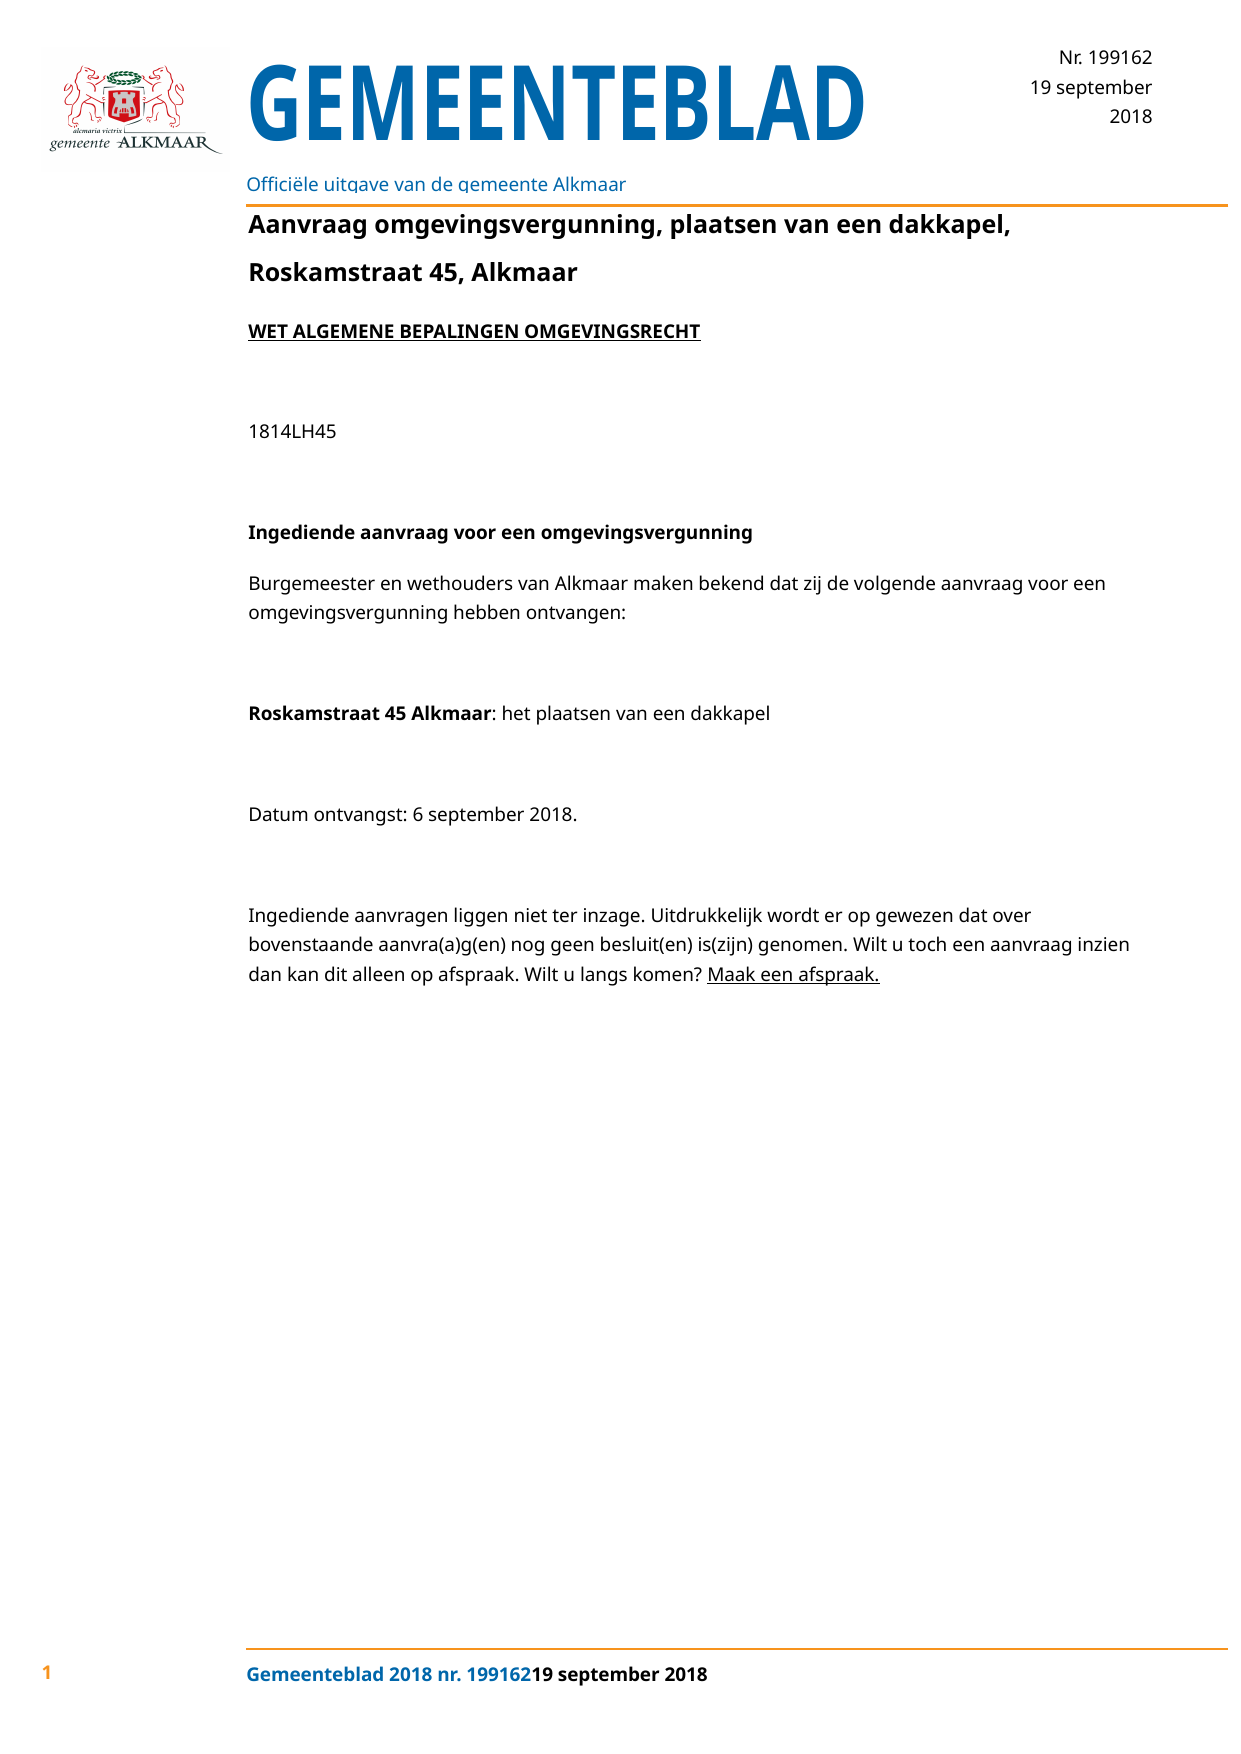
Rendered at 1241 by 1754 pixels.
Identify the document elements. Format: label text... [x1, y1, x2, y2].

text Roskamstraat 45 Alkmaar: het plaatsen van een dakkapel [248, 700, 1152, 726]
text Ingediende aanvragen liggen niet ter inzage. Uitdrukkelijk wordt er op gewezen dat over bovenstaande aanvra(a)g(en) nog geen besluit(en) is(zijn) genomen. Wilt u toch een aanvraag inzien dan kan dit alleen op afspraak. Wilt u langs komen? Maak een afspraak. [248, 902, 1152, 987]
text 1814LH45 [248, 419, 1152, 444]
text Aanvraag omgevingsvergunning, plaatsen van een dakkapel, Roskamstraat 45, Alkmaar [248, 207, 1152, 288]
picture [41, 47, 231, 172]
text Burgemeester en wethouders van Alkmaar maken bekend dat zij de volgende aanvraag voor een omgevingsvergunning hebben ontvangen: [248, 570, 1152, 625]
text Ingediende aanvraag voor een omgevingsvergunning [248, 519, 1152, 545]
text WET ALGEMENE BEPALINGEN OMGEVINGSRECHT [248, 318, 1152, 344]
text Datum ontvangst: 6 september 2018. [248, 801, 1152, 827]
